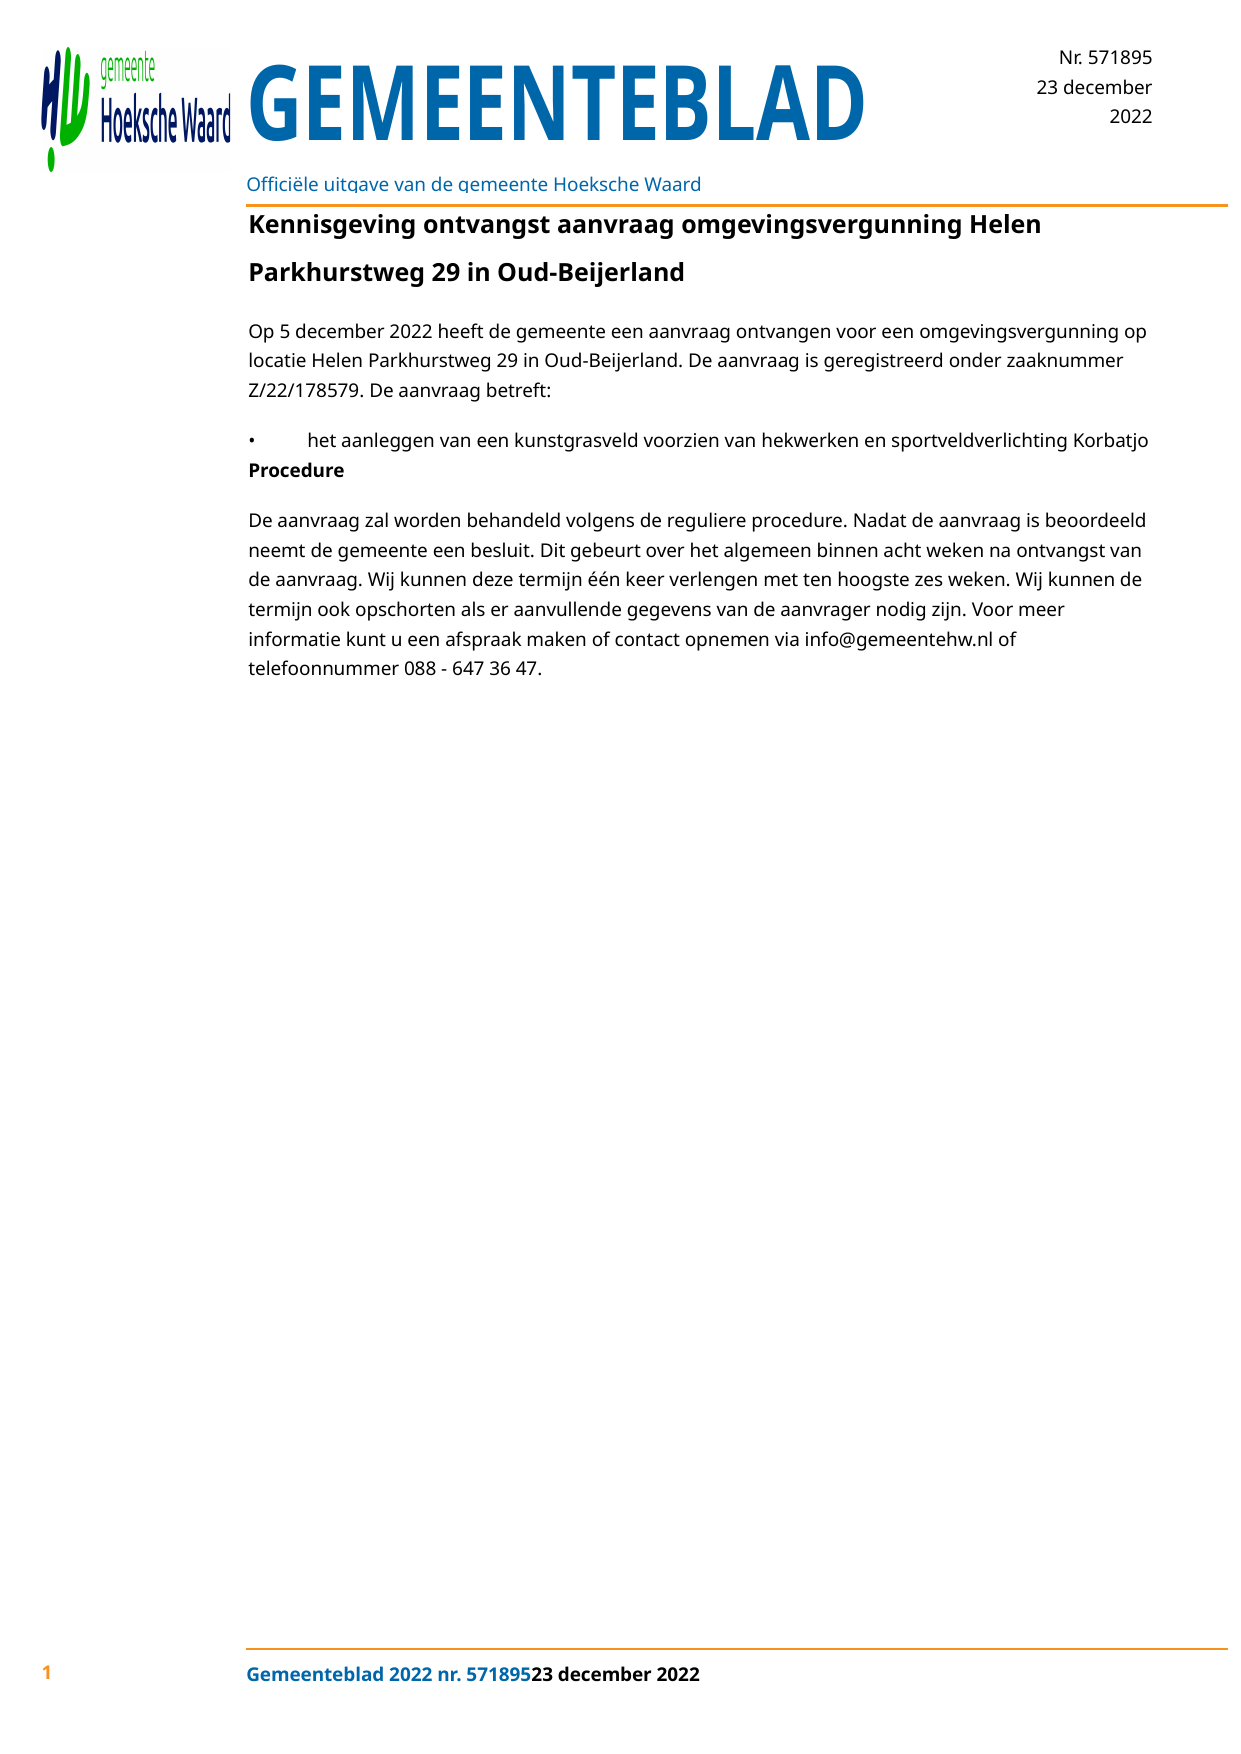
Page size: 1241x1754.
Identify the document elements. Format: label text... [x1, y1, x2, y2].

text Kennisgeving ontvangst aanvraag omgevingsvergunning Helen Parkhurstweg 29 in Oud-Beijerland [248, 207, 1152, 288]
list het aanleggen van een kunstgrasveld voorzien van hekwerken en sportveldverlichting Korbatjo [248, 427, 1152, 453]
picture [41, 47, 231, 172]
text De aanvraag zal worden behandeld volgens de reguliere procedure. Nadat de aanvraag is beoordeeld neemt de gemeente een besluit. Dit gebeurt over het algemeen binnen acht weken na ontvangst van de aanvraag. Wij kunnen deze termijn één keer verlengen met ten hoogste zes weken. Wij kunnen de termijn ook opschorten als er aanvullende gegevens van de aanvrager nodig zijn. Voor meer informatie kunt u een afspraak maken of contact opnemen via info@gemeentehw.nl of telefoonnummer 088 - 647 36 47. [248, 507, 1152, 681]
text Op 5 december 2022 heeft de gemeente een aanvraag ontvangen voor een omgevingsvergunning op locatie Helen Parkhurstweg 29 in Oud-Beijerland. De aanvraag is geregistreerd onder zaaknummer Z/22/178579. De aanvraag betreft: [248, 318, 1152, 403]
text Procedure [248, 457, 1152, 483]
